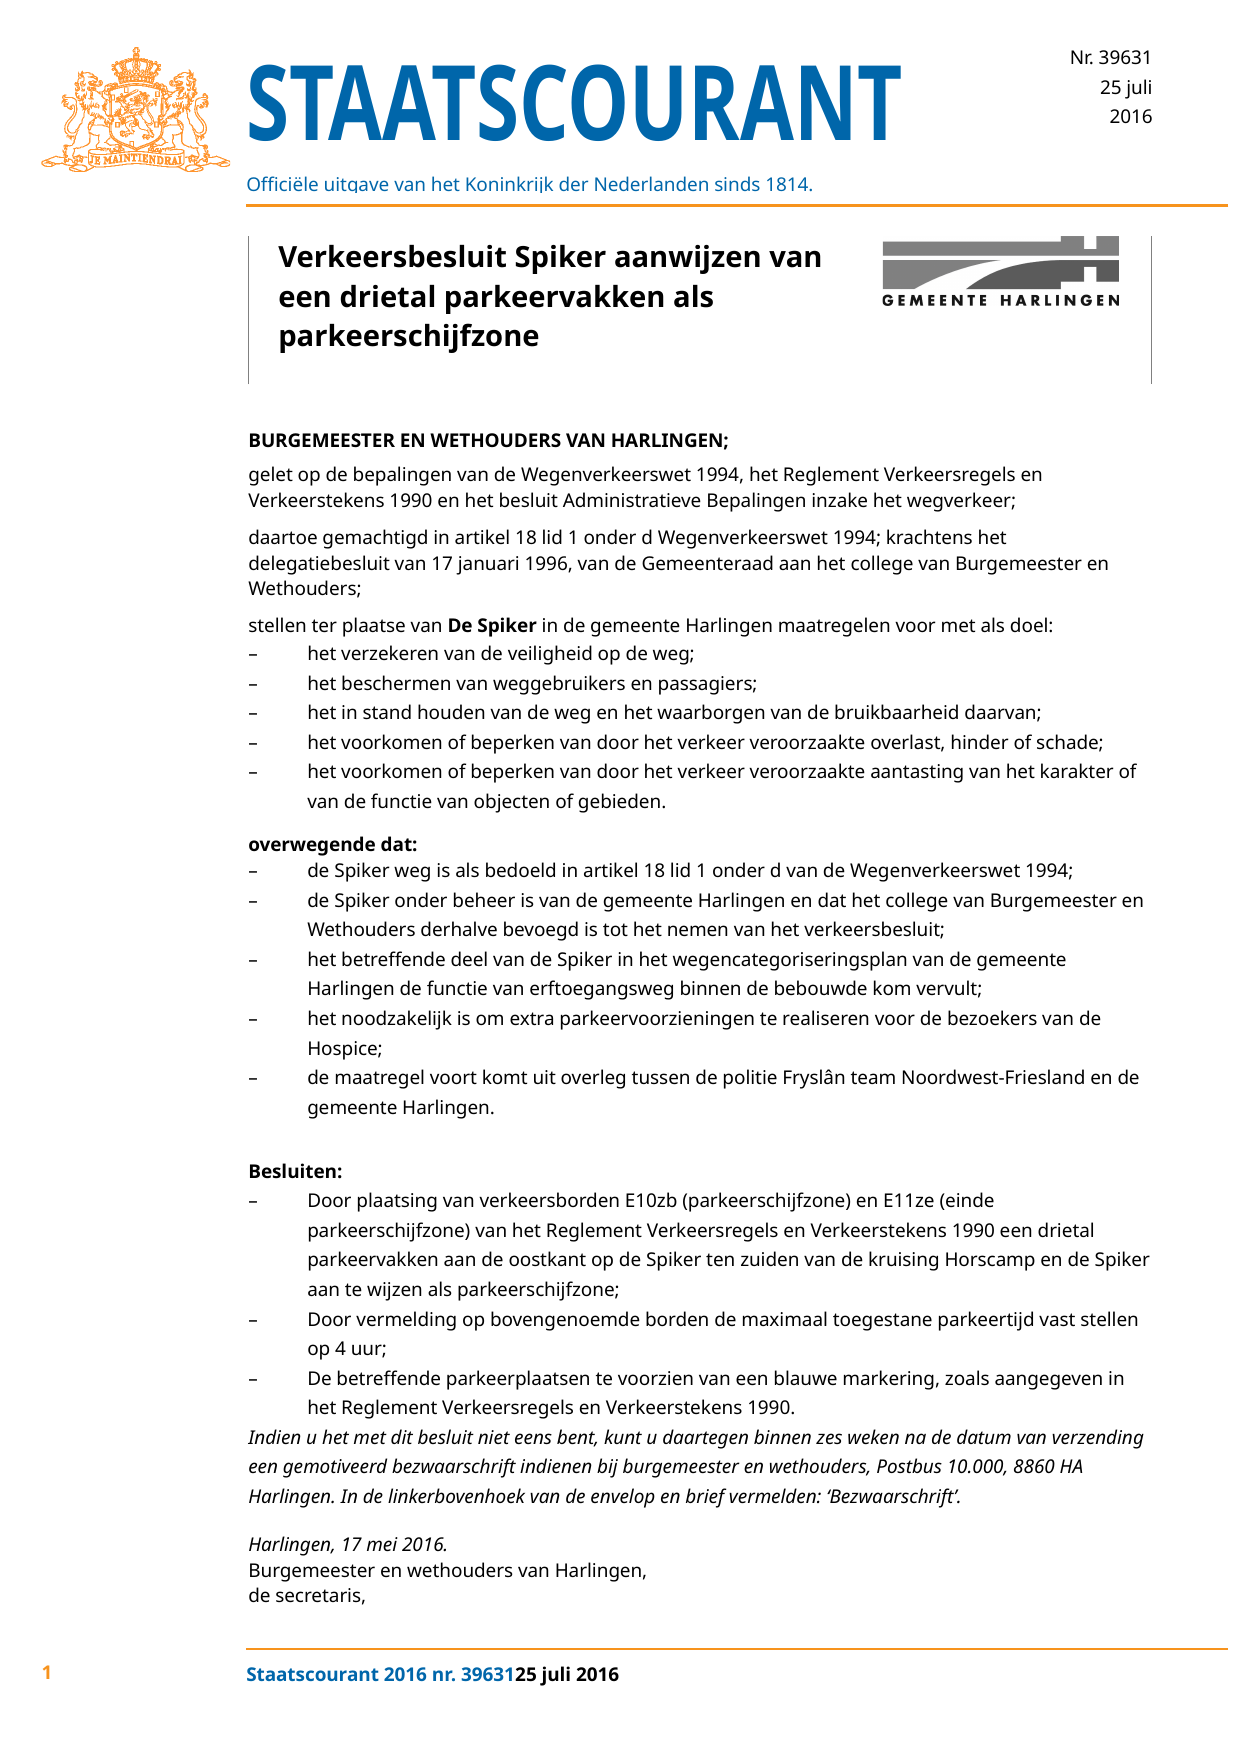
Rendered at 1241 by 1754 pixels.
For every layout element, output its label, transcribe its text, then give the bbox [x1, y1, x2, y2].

text gelet op de bepalingen van de Wegenverkeerswet 1994, het Reglement Verkeersregels en Verkeerstekens 1990 en het besluit Administratieve Bepalingen inzake het wegverkeer; [248, 462, 1152, 513]
text overwegende dat: [248, 831, 1152, 857]
list het in stand houden van de weg en het waarborgen van de bruikbaarheid daarvan; [248, 699, 1152, 725]
text stellen ter plaatse van De Spiker in de gemeente Harlingen maatregelen voor met als doel: [248, 612, 1152, 638]
text Indien u het met dit besluit niet eens bent, kunt u daartegen binnen zes weken na de datum van verzending een gemotiveerd bezwaarschrift indienen bij burgemeester en wethouders, Postbus 10.000, 8860 HA Harlingen. In de linkerbovenhoek van de envelop en brief vermelden: ‘Bezwaarschrift’. [248, 1424, 1152, 1509]
table_header Verkeersbesluit Spiker aanwijzen van een drietal parkeervakken als parkeerschijfzone [249, 236, 850, 384]
list de Spiker weg is als bedoeld in artikel 18 lid 1 onder d van de Wegenverkeerswet 1994; [248, 857, 1152, 883]
list het verzekeren van de veiligheid op de weg; [248, 640, 1152, 666]
table_header [850, 236, 1151, 384]
list de Spiker onder beheer is van de gemeente Harlingen en dat het college van Burgemeester en Wethouders derhalve bevoegd is tot het nemen van het verkeersbesluit; [248, 887, 1152, 942]
text Besluiten: [248, 1158, 1152, 1183]
picture [41, 47, 231, 172]
text Harlingen, 17 mei 2016. [248, 1531, 1152, 1557]
list De betreffende parkeerplaatsen te voorzien van een blauwe markering, zoals aangegeven in het Reglement Verkeersregels en Verkeerstekens 1990. [248, 1365, 1152, 1420]
list het voorkomen of beperken van door het verkeer veroorzaakte overlast, hinder of schade; [248, 729, 1152, 755]
text BURGEMEESTER EN WETHOUDERS VAN HARLINGEN; [248, 427, 1152, 453]
list Door vermelding op bovengenoemde borden de maximaal toegestane parkeertijd vast stellen op 4 uur; [248, 1306, 1152, 1361]
picture [882, 236, 1119, 306]
list het voorkomen of beperken van door het verkeer veroorzaakte aantasting van het karakter of van de functie van objecten of gebieden. [248, 759, 1152, 814]
text de secretaris, [248, 1582, 1152, 1608]
list het noodzakelijk is om extra parkeervoorzieningen te realiseren voor de bezoekers van de Hospice; [248, 1005, 1152, 1060]
text Burgemeester en wethouders van Harlingen, [248, 1557, 1152, 1582]
text daartoe gemachtigd in artikel 18 lid 1 onder d Wegenverkeerswet 1994; krachtens het delegatiebesluit van 17 januari 1996, van de Gemeenteraad aan het college van Burgemeester en Wethouders; [248, 524, 1152, 601]
list het beschermen van weggebruikers en passagiers; [248, 670, 1152, 696]
list het betreffende deel van de Spiker in het wegencategoriseringsplan van de gemeente Harlingen de functie van erftoegangsweg binnen de bebouwde kom vervult; [248, 946, 1152, 1001]
list de maatregel voort komt uit overleg tussen de politie Fryslân team Noordwest-Friesland en de gemeente Harlingen. [248, 1064, 1152, 1119]
list Door plaatsing van verkeersborden E10zb (parkeerschijfzone) en E11ze (einde parkeerschijfzone) van het Reglement Verkeersregels en Verkeerstekens 1990 een drietal parkeervakken aan de oostkant op de Spiker ten zuiden van de kruising Horscamp en de Spiker aan te wijzen als parkeerschijfzone; [248, 1187, 1152, 1302]
